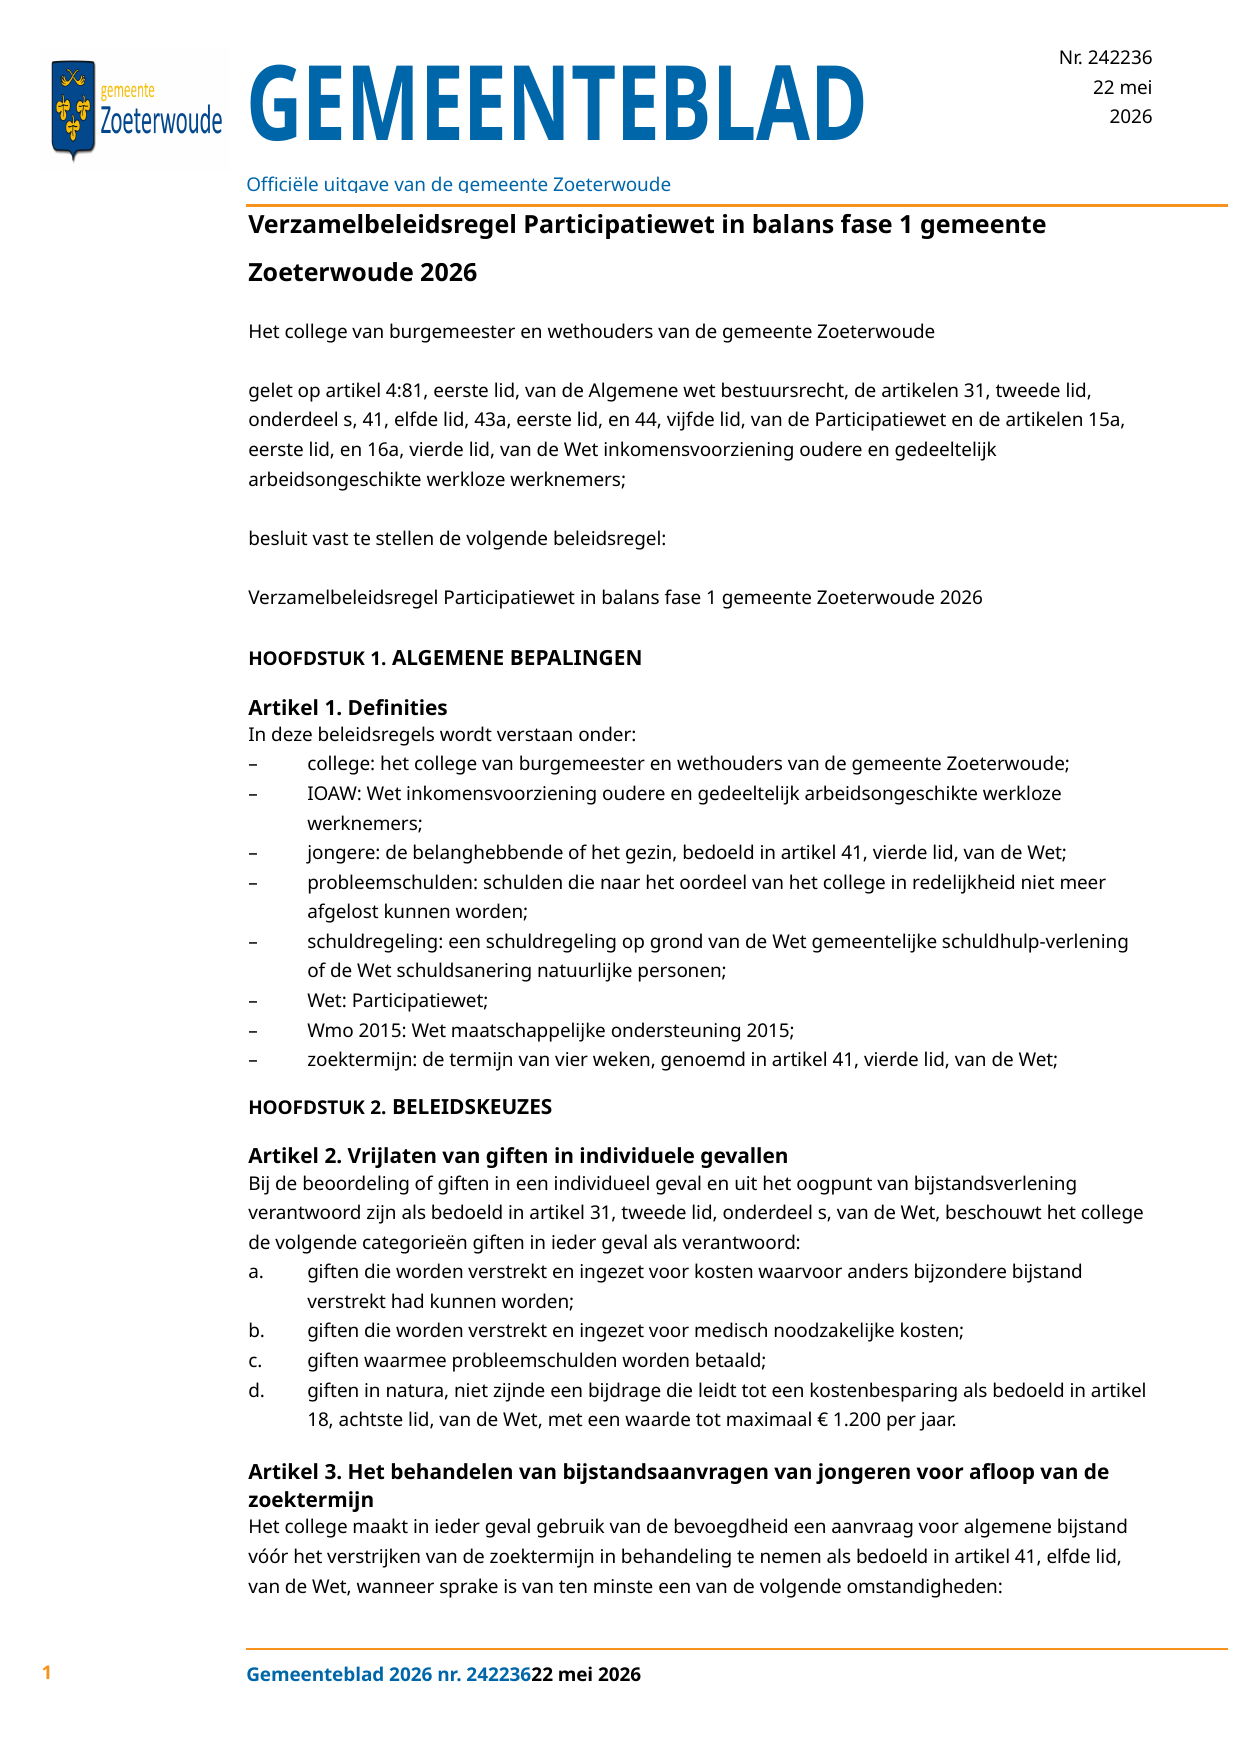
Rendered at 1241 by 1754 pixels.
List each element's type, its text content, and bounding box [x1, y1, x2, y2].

list jongere: de belanghebbende of het gezin, bedoeld in artikel 41, vierde lid, van de Wet; [248, 839, 1152, 865]
list IOAW: Wet inkomensvoorziening oudere en gedeeltelijk arbeidsongeschikte werkloze werknemers; [248, 780, 1152, 836]
text HOOFDSTUK 2. BELEIDSKEUZES [248, 1092, 1152, 1121]
list giften die worden verstrekt en ingezet voor medisch noodzakelijke kosten; [248, 1318, 1152, 1343]
text Verzamelbeleidsregel Participatiewet in balans fase 1 gemeente Zoeterwoude 2026 [248, 584, 1152, 610]
list Wet: Participatiewet; [248, 987, 1152, 1013]
picture [41, 47, 231, 172]
text Verzamelbeleidsregel Participatiewet in balans fase 1 gemeente Zoeterwoude 2026 [248, 207, 1152, 288]
text Artikel 2. Vrijlaten van giften in individuele gevallen [248, 1141, 1152, 1170]
text Bij de beoordeling of giften in een individueel geval en uit het oogpunt van bijstandsverlening verantwoord zijn als bedoeld in artikel 31, tweede lid, onderdeel s, van de Wet, beschouwt het college de volgende categorieën giften in ieder geval als verantwoord: [248, 1170, 1152, 1255]
text besluit vast te stellen de volgende beleidsregel: [248, 525, 1152, 551]
text Het college van burgemeester en wethouders van de gemeente Zoeterwoude [248, 318, 1152, 344]
text HOOFDSTUK 1. ALGEMENE BEPALINGEN [248, 643, 1152, 672]
list Wmo 2015: Wet maatschappelijke ondersteuning 2015; [248, 1017, 1152, 1043]
text gelet op artikel 4:81, eerste lid, van de Algemene wet bestuursrecht, de artikelen 31, tweede lid, onderdeel s, 41, elfde lid, 43a, eerste lid, en 44, vijfde lid, van de Participatiewet en de artikelen 15a, eerste lid, en 16a, vierde lid, van de Wet inkomensvoorziening oudere en gedeeltelijk arbeidsongeschikte werkloze werknemers; [248, 377, 1152, 492]
list zoektermijn: de termijn van vier weken, genoemd in artikel 41, vierde lid, van de Wet; [248, 1046, 1152, 1072]
text Artikel 3. Het behandelen van bijstandsaanvragen van jongeren voor afloop van de zoektermijn [248, 1457, 1152, 1514]
list schuldregeling: een schuldregeling op grond van de Wet gemeentelijke schuldhulp-verlening of de Wet schuldsanering natuurlijke personen; [248, 928, 1152, 983]
list giften die worden verstrekt en ingezet voor kosten waarvoor anders bijzondere bijstand verstrekt had kunnen worden; [248, 1258, 1152, 1314]
list probleemschulden: schulden die naar het oordeel van het college in redelijkheid niet meer afgelost kunnen worden; [248, 869, 1152, 924]
text Artikel 1. Definities [248, 693, 1152, 721]
text Het college maakt in ieder geval gebruik van de bevoegdheid een aanvraag voor algemene bijstand vóór het verstrijken van de zoektermijn in behandeling te nemen als bedoeld in artikel 41, elfde lid, van de Wet, wanneer sprake is van ten minste een van de volgende omstandigheden: [248, 1514, 1152, 1599]
list giften in natura, niet zijnde een bijdrage die leidt tot een kostenbesparing als bedoeld in artikel 18, achtste lid, van de Wet, met een waarde tot maximaal € 1.200 per jaar. [248, 1377, 1152, 1432]
list giften waarmee probleemschulden worden betaald; [248, 1347, 1152, 1373]
list college: het college van burgemeester en wethouders van de gemeente Zoeterwoude; [248, 751, 1152, 776]
text In deze beleidsregels wordt verstaan onder: [248, 721, 1152, 747]
